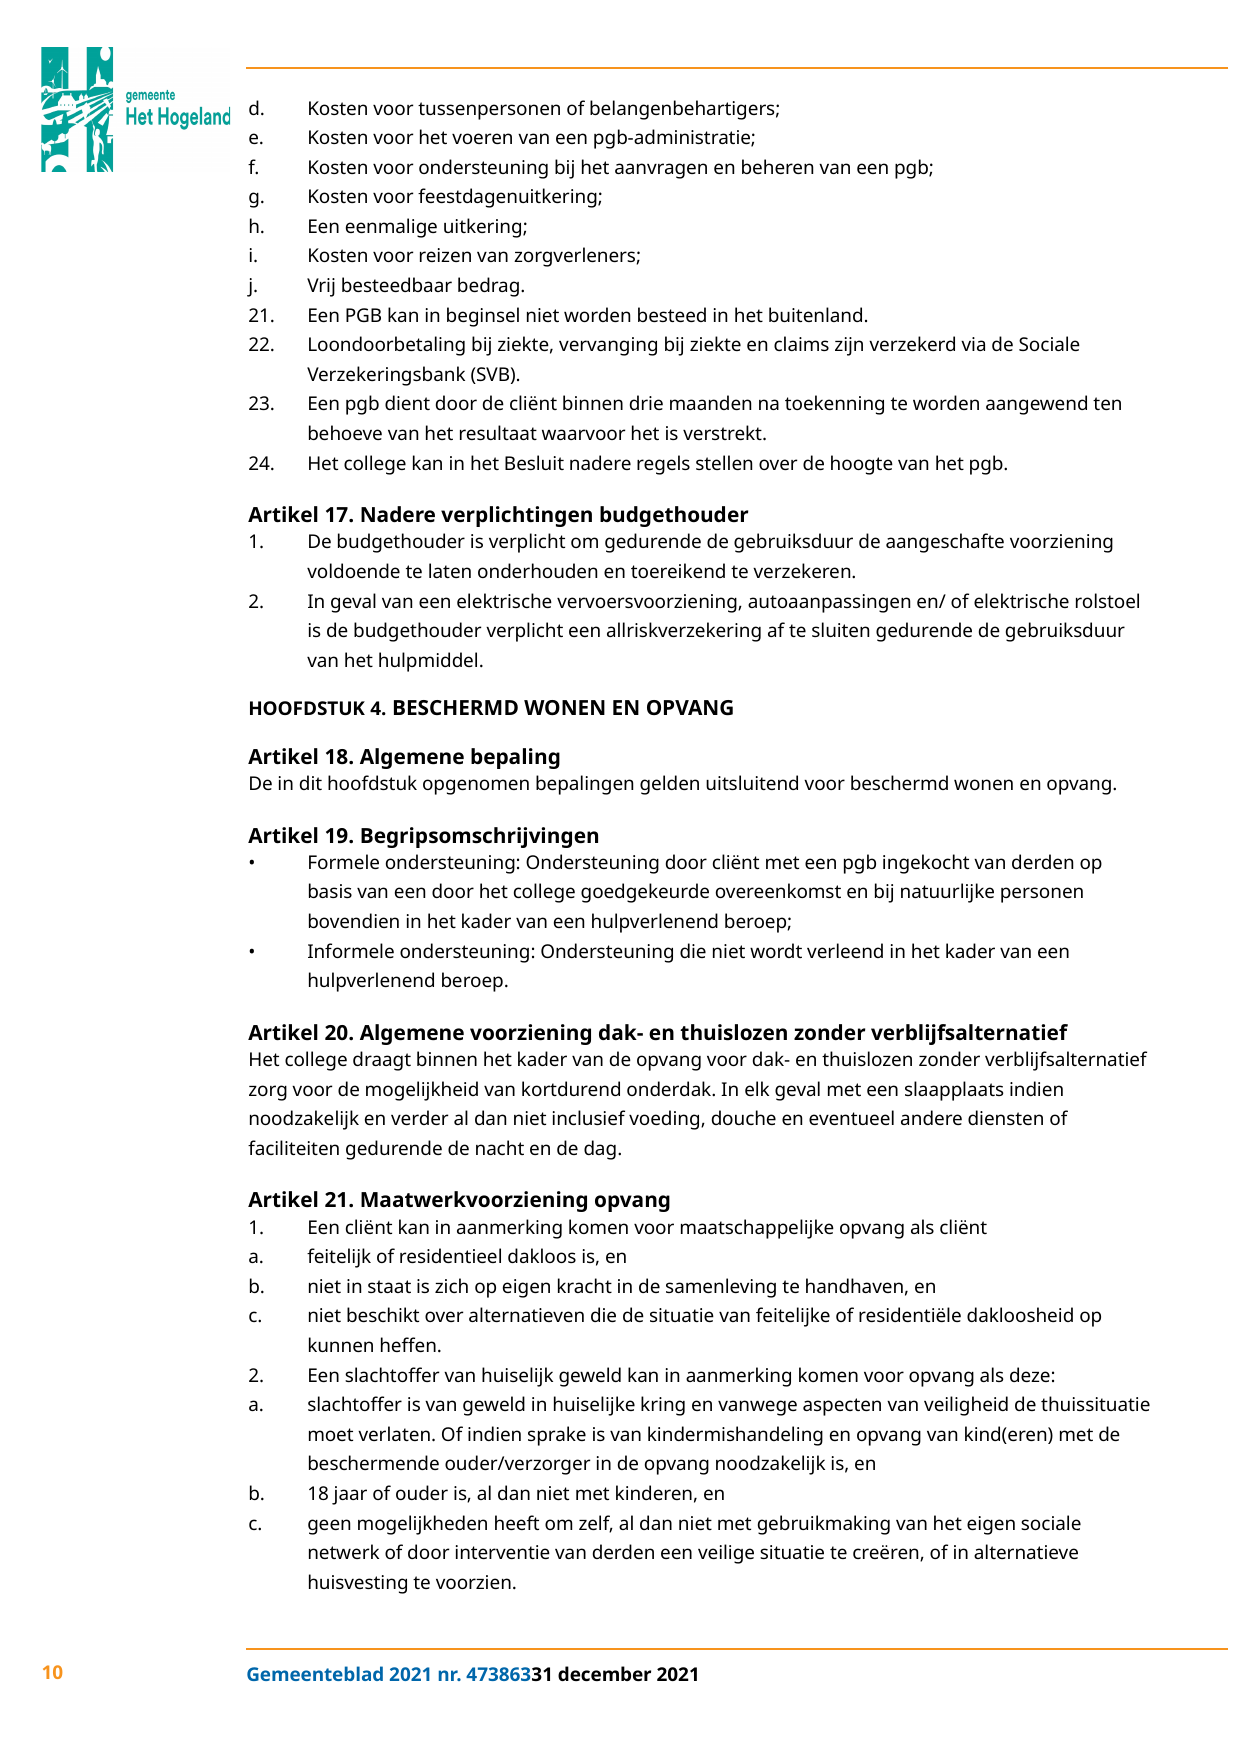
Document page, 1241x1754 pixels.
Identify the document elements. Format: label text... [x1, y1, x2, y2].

text Artikel 20. Algemene voorziening dak- en thuislozen zonder verblijfsalternatief [248, 1018, 1152, 1046]
text Artikel 18. Algemene bepaling [248, 742, 1152, 770]
list Formele ondersteuning: Ondersteuning door cliënt met een pgb ingekocht van derden op basis van een door het college goedgekeurde overeenkomst en bij natuurlijke personen bovendien in het kader van een hulpverlenend beroep; [248, 849, 1152, 934]
list Kosten voor reizen van zorgverleners; [248, 243, 1152, 268]
list slachtoffer is van geweld in huiselijke kring en vanwege aspecten van veiligheid de thuissituatie moet verlaten. Of indien sprake is van kindermishandeling en opvang van kind(eren) met de beschermende ouder/verzorger in de opvang noodzakelijk is, en [248, 1391, 1152, 1476]
list geen mogelijkheden heeft om zelf, al dan niet met gebruikmaking van het eigen sociale netwerk of door interventie van derden een veilige situatie te creëren, of in alternatieve huisvesting te voorzien. [248, 1510, 1152, 1595]
list niet beschikt over alternatieven die de situatie van feitelijke of residentiële dakloosheid op kunnen heffen. [248, 1303, 1152, 1358]
list Een PGB kan in beginsel niet worden besteed in het buitenland. [248, 302, 1152, 328]
list feitelijk of residentieel dakloos is, en [248, 1243, 1152, 1269]
list Een pgb dient door de cliënt binnen drie maanden na toekenning te worden aangewend ten behoeve van het resultaat waarvoor het is verstrekt. [248, 391, 1152, 446]
text De in dit hoofdstuk opgenomen bepalingen gelden uitsluitend voor beschermd wonen en opvang. [248, 770, 1152, 796]
list Loondoorbetaling bij ziekte, vervanging bij ziekte en claims zijn verzekerd via de Sociale Verzekeringsbank (SVB). [248, 331, 1152, 387]
list Een slachtoffer van huiselijk geweld kan in aanmerking komen voor opvang als deze: [248, 1362, 1152, 1388]
list niet in staat is zich op eigen kracht in de samenleving te handhaven, en [248, 1273, 1152, 1299]
list Informele ondersteuning: Ondersteuning die niet wordt verleend in het kader van een hulpverlenend beroep. [248, 938, 1152, 993]
list Een eenmalige uitkering; [248, 213, 1152, 239]
text HOOFDSTUK 4. BESCHERMD WONEN EN OPVANG [248, 693, 1152, 721]
text Artikel 21. Maatwerkvoorziening opvang [248, 1186, 1152, 1214]
list In geval van een elektrische vervoersvoorziening, autoaanpassingen en/ of elektrische rolstoel is de budgethouder verplicht een allriskverzekering af te sluiten gedurende de gebruiksduur van het hulpmiddel. [248, 588, 1152, 673]
text Het college draagt binnen het kader van de opvang voor dak- en thuislozen zonder verblijfsalternatief zorg voor de mogelijkheid van kortdurend onderdak. In elk geval met een slaapplaats indien noodzakelijk en verder al dan niet inclusief voeding, douche en eventueel andere diensten of faciliteiten gedurende de nacht en de dag. [248, 1046, 1152, 1161]
text Artikel 19. Begripsomschrijvingen [248, 821, 1152, 849]
text Artikel 17. Nadere verplichtingen budgethouder [248, 500, 1152, 529]
list Kosten voor ondersteuning bij het aanvragen en beheren van een pgb; [248, 154, 1152, 180]
list 18 jaar of ouder is, al dan niet met kinderen, en [248, 1480, 1152, 1506]
picture [41, 47, 231, 172]
list Vrij besteedbaar bedrag. [248, 272, 1152, 298]
list De budgethouder is verplicht om gedurende de gebruiksduur de aangeschafte voorziening voldoende te laten onderhouden en toereikend te verzekeren. [248, 529, 1152, 584]
list Het college kan in het Besluit nadere regels stellen over de hoogte van het pgb. [248, 450, 1152, 476]
list Kosten voor het voeren van een pgb-administratie; [248, 124, 1152, 150]
list Een cliënt kan in aanmerking komen voor maatschappelijke opvang als cliënt [248, 1214, 1152, 1240]
list Kosten voor feestdagenuitkering; [248, 183, 1152, 209]
list Kosten voor tussenpersonen of belangenbehartigers; [248, 95, 1152, 121]
